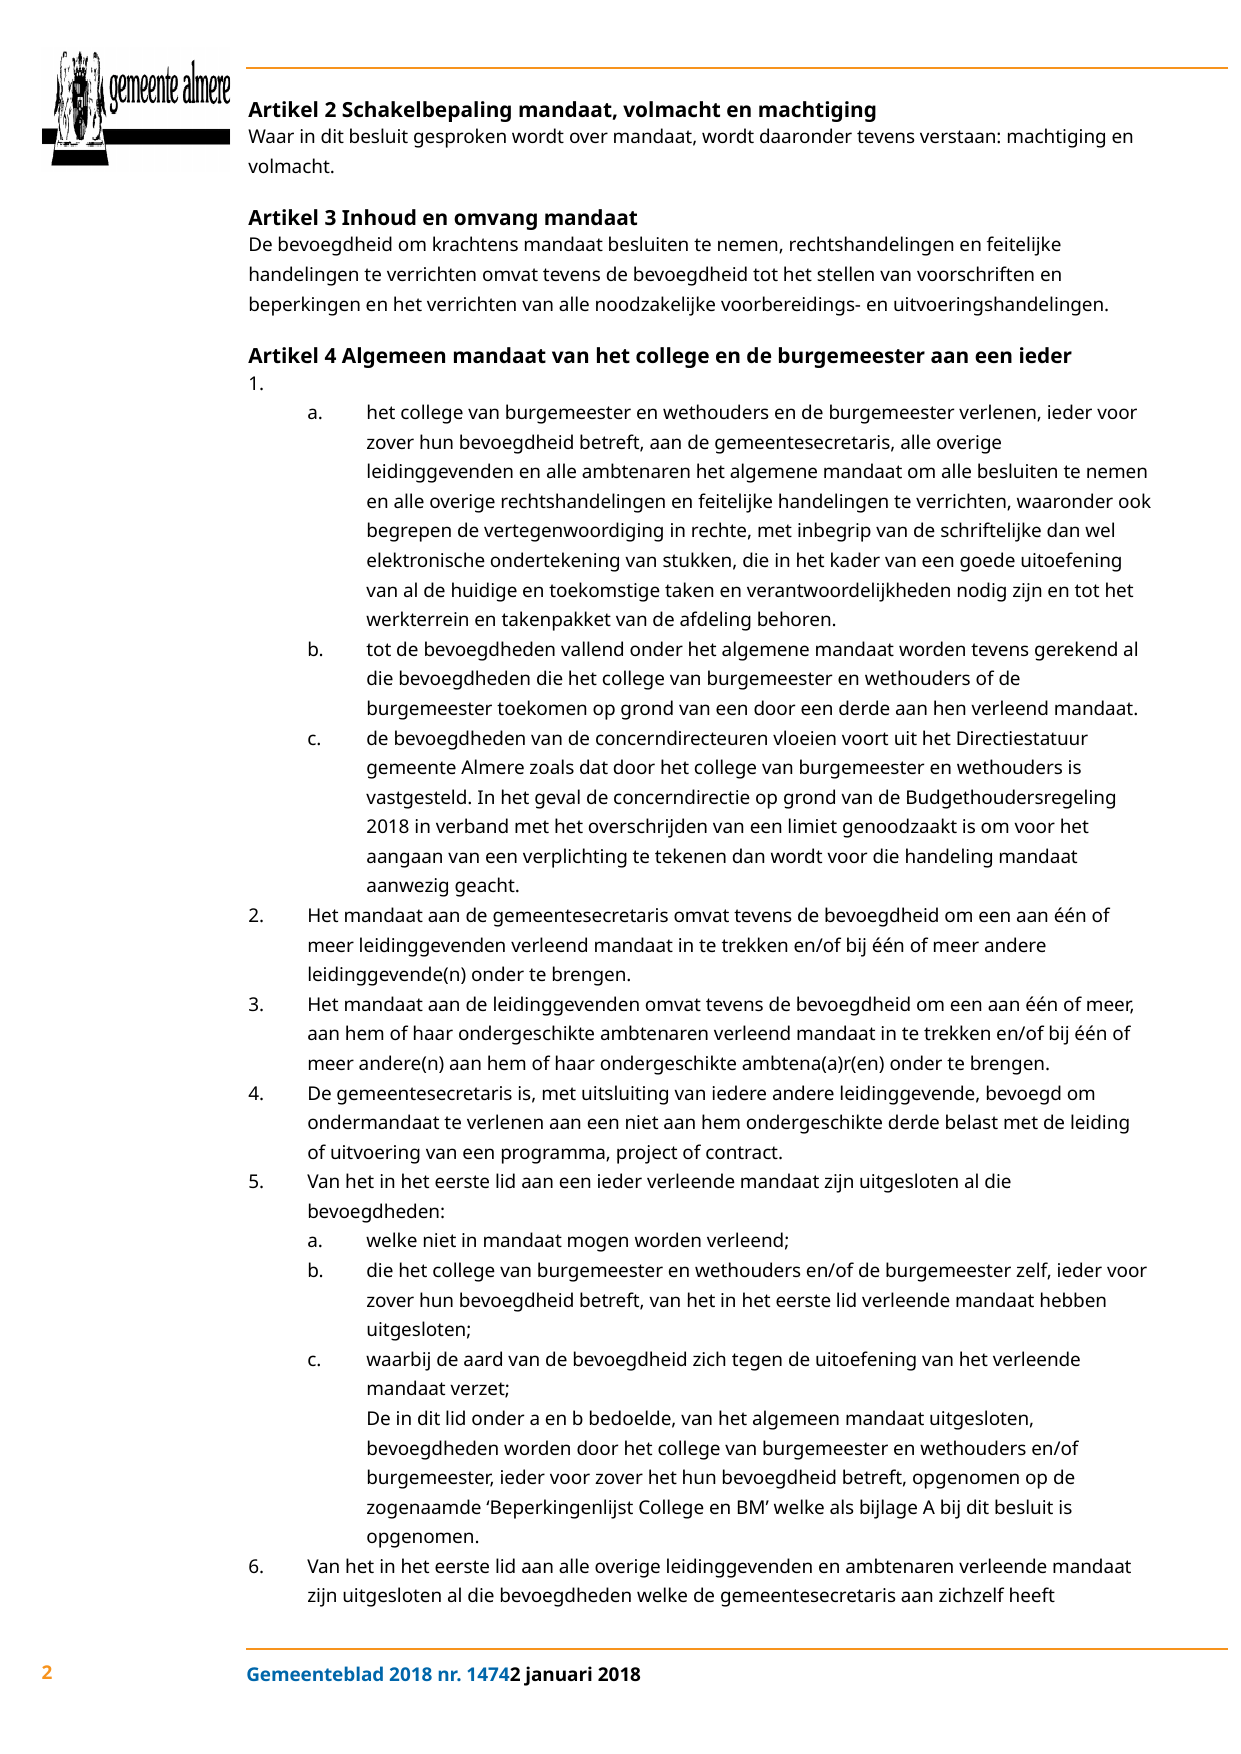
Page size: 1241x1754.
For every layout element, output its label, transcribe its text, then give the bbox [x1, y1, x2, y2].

text Waar in dit besluit gesproken wordt over mandaat, wordt daaronder tevens verstaan: machtiging en volmacht. [248, 123, 1152, 178]
list Van het in het eerste lid aan alle overige leidinggevenden en ambtenaren verleende mandaat zijn uitgesloten al die bevoegdheden welke de gemeentesecretaris aan zichzelf heeft [248, 1553, 1152, 1608]
list Van het in het eerste lid aan een ieder verleende mandaat zijn uitgesloten al die bevoegdheden: [248, 1168, 1152, 1224]
text Artikel 2 Schakelbepaling mandaat, volmacht en machtiging [248, 95, 1152, 123]
text De bevoegdheid om krachtens mandaat besluiten te nemen, rechtshandelingen en feitelijke handelingen te verrichten omvat tevens de bevoegdheid tot het stellen van voorschriften en beperkingen en het verrichten van alle noodzakelijke voorbereidings- en uitvoeringshandelingen. [248, 232, 1152, 317]
list tot de bevoegdheden vallend onder het algemene mandaat worden tevens gerekend al die bevoegdheden die het college van burgemeester en wethouders of de burgemeester toekomen op grond van een door een derde aan hen verleend mandaat. [307, 636, 1152, 721]
list Het mandaat aan de gemeentesecretaris omvat tevens de bevoegdheid om een aan één of meer leidinggevenden verleend mandaat in te trekken en/of bij één of meer andere leidinggevende(n) onder te brengen. [248, 902, 1152, 987]
list de bevoegdheden van de concerndirecteuren vloeien voort uit het Directiestatuur gemeente Almere zoals dat door het college van burgemeester en wethouders is vastgesteld. In het geval de concerndirectie op grond van de Budgethoudersregeling 2018 in verband met het overschrijden van een limiet genoodzaakt is om voor het aangaan van een verplichting te tekenen dan wordt voor die handeling mandaat aanwezig geacht. [307, 725, 1152, 898]
list Het mandaat aan de leidinggevenden omvat tevens de bevoegdheid om een aan één of meer, aan hem of haar ondergeschikte ambtenaren verleend mandaat in te trekken en/of bij één of meer andere(n) aan hem of haar ondergeschikte ambtena(a)r(en) onder te brengen. [248, 991, 1152, 1076]
text Artikel 3 Inhoud en omvang mandaat [248, 203, 1152, 232]
text Artikel 4 Algemeen mandaat van het college en de burgemeester aan een ieder [248, 341, 1152, 370]
list De gemeentesecretaris is, met uitsluiting van iedere andere leidinggevende, bevoegd om ondermandaat te verlenen aan een niet aan hem ondergeschikte derde belast met de leiding of uitvoering van een programma, project of contract. [248, 1080, 1152, 1164]
list die het college van burgemeester en wethouders en/of de burgemeester zelf, ieder voor zover hun bevoegdheid betreft, van het in het eerste lid verleende mandaat hebben uitgesloten; [307, 1257, 1152, 1342]
list De in dit lid onder a en b bedoelde, van het algemeen mandaat uitgesloten, bevoegdheden worden door het college van burgemeester en wethouders en/of burgemeester, ieder voor zover het hun bevoegdheid betreft, opgenomen op de zogenaamde ‘Beperkingenlijst College en BM’ welke als bijlage A bij dit besluit is opgenomen. [307, 1405, 1152, 1549]
list waarbij de aard van de bevoegdheid zich tegen de uitoefening van het verleende mandaat verzet; [307, 1346, 1152, 1401]
list het college van burgemeester en wethouders en de burgemeester verlenen, ieder voor zover hun bevoegdheid betreft, aan de gemeentesecretaris, alle overige leidinggevenden en alle ambtenaren het algemene mandaat om alle besluiten te nemen en alle overige rechtshandelingen en feitelijke handelingen te verrichten, waaronder ook begrepen de vertegenwoordiging in rechte, met inbegrip van de schriftelijke dan wel elektronische ondertekening van stukken, die in het kader van een goede uitoefening van al de huidige en toekomstige taken en verantwoordelijkheden nodig zijn en tot het werkterrein en takenpakket van de afdeling behoren. [307, 399, 1152, 632]
picture [41, 47, 231, 172]
list welke niet in mandaat mogen worden verleend; [307, 1228, 1152, 1253]
